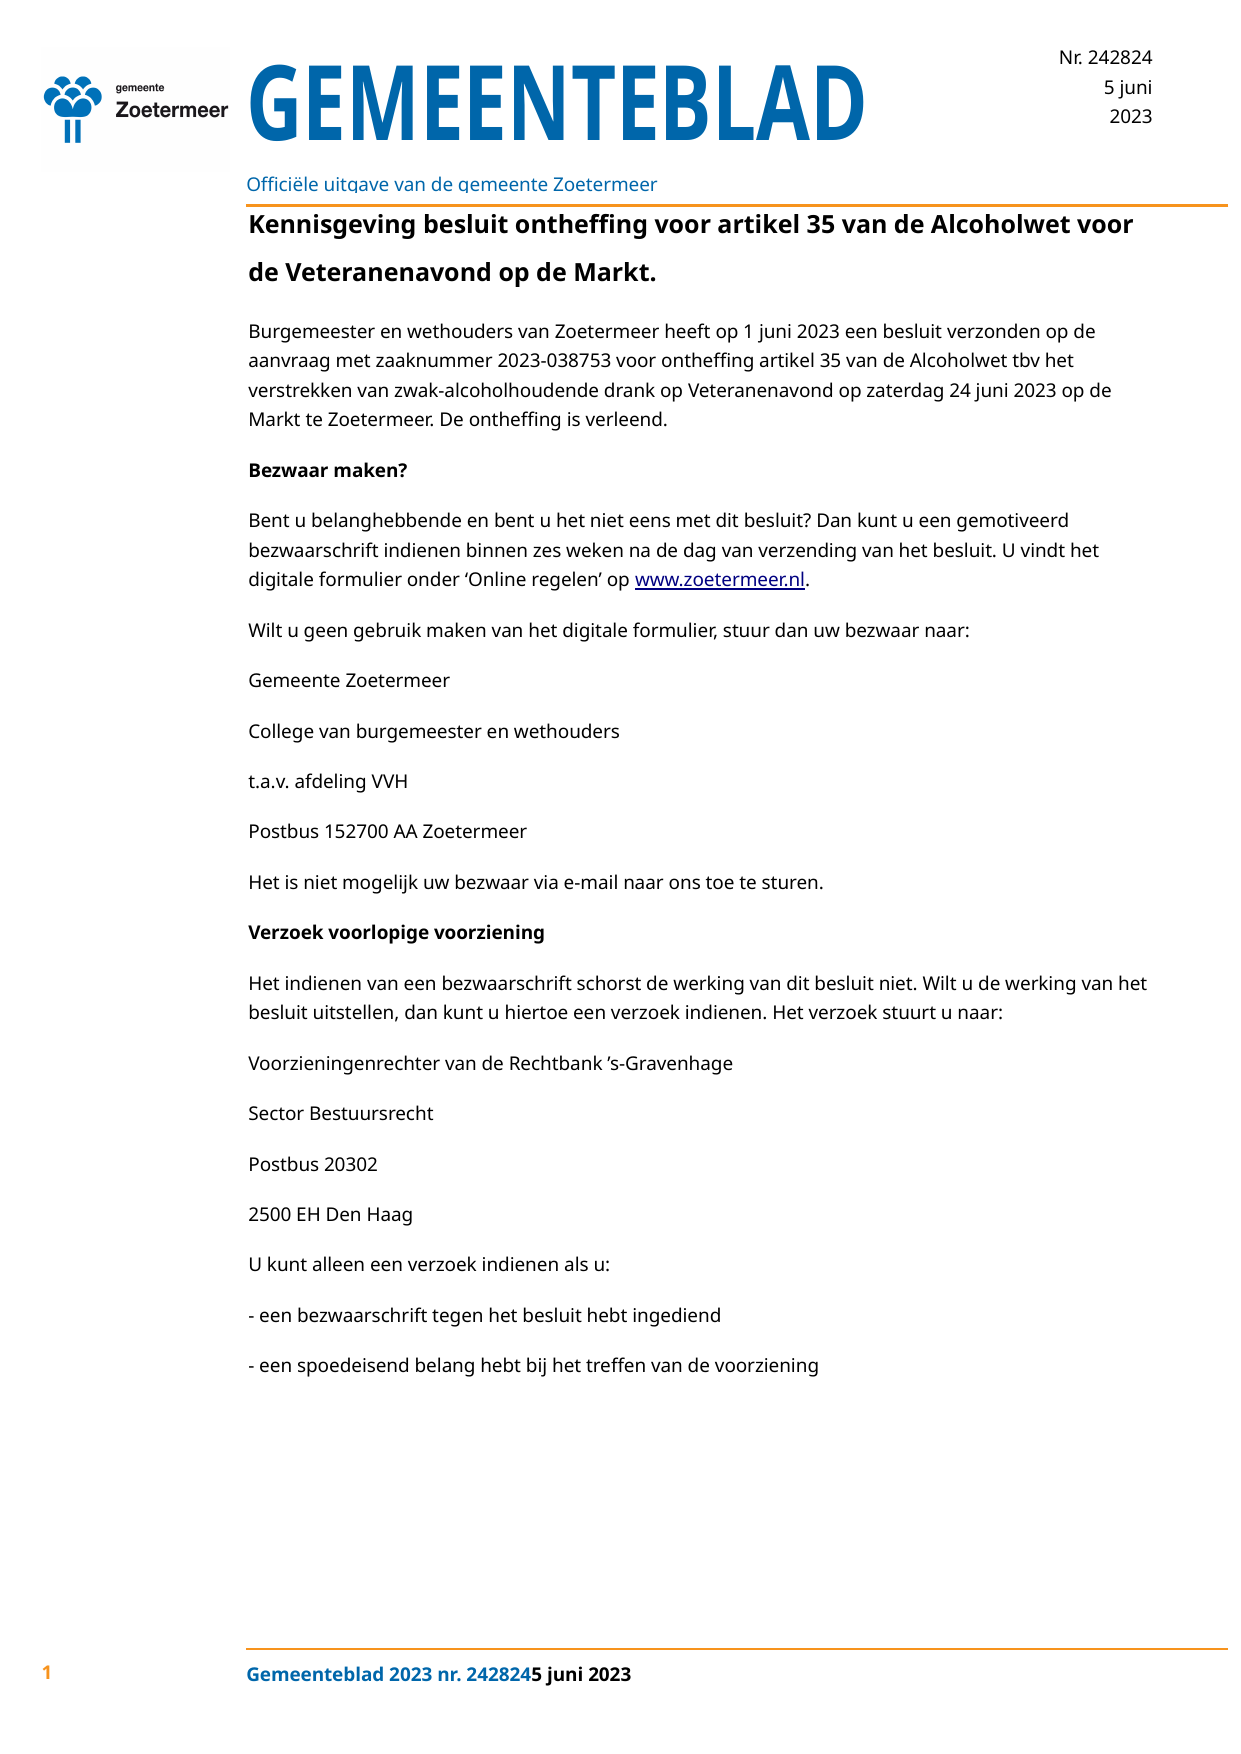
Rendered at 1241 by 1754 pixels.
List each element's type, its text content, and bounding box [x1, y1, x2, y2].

text Verzoek voorlopige voorziening [248, 919, 1152, 945]
text Postbus 20302 [248, 1151, 1152, 1177]
text College van burgemeester en wethouders [248, 718, 1152, 744]
text 2500 EH Den Haag [248, 1201, 1152, 1227]
text Bezwaar maken? [248, 457, 1152, 483]
text Het indienen van een bezwaarschrift schorst de werking van dit besluit niet. Wilt u de werking van het besluit uitstellen, dan kunt u hiertoe een verzoek indienen. Het verzoek stuurt u naar: [248, 970, 1152, 1025]
text Voorzieningenrechter van de Rechtbank ’s-Gravenhage [248, 1050, 1152, 1076]
text Bent u belanghebbende en bent u het niet eens met dit besluit? Dan kunt u een gemotiveerd bezwaarschrift indienen binnen zes weken na de dag van verzending van het besluit. U vindt het digitale formulier onder ‘Online regelen’ op www.zoetermeer.nl. [248, 507, 1152, 592]
text - een spoedeisend belang hebt bij het treffen van de voorziening [248, 1352, 1152, 1378]
text Postbus 152700 AA Zoetermeer [248, 819, 1152, 844]
text Gemeente Zoetermeer [248, 667, 1152, 693]
text - een bezwaarschrift tegen het besluit hebt ingediend [248, 1302, 1152, 1328]
text U kunt alleen een verzoek indienen als u: [248, 1252, 1152, 1277]
text Wilt u geen gebruik maken van het digitale formulier, stuur dan uw bezwaar naar: [248, 617, 1152, 643]
text Het is niet mogelijk uw bezwaar via e-mail naar ons toe te sturen. [248, 869, 1152, 895]
text t.a.v. afdeling VVH [248, 768, 1152, 794]
text Kennisgeving besluit ontheffing voor artikel 35 van de Alcoholwet voor de Veteranenavond op de Markt. [248, 207, 1152, 288]
picture [41, 47, 231, 172]
text Burgemeester en wethouders van Zoetermeer heeft op 1 juni 2023 een besluit verzonden op de aanvraag met zaaknummer 2023-038753 voor ontheffing artikel 35 van de Alcoholwet tbv het verstrekken van zwak-alcoholhoudende drank op Veteranenavond op zaterdag 24 juni 2023 op de Markt te Zoetermeer. De ontheffing is verleend. [248, 318, 1152, 432]
text Sector Bestuursrecht [248, 1100, 1152, 1126]
